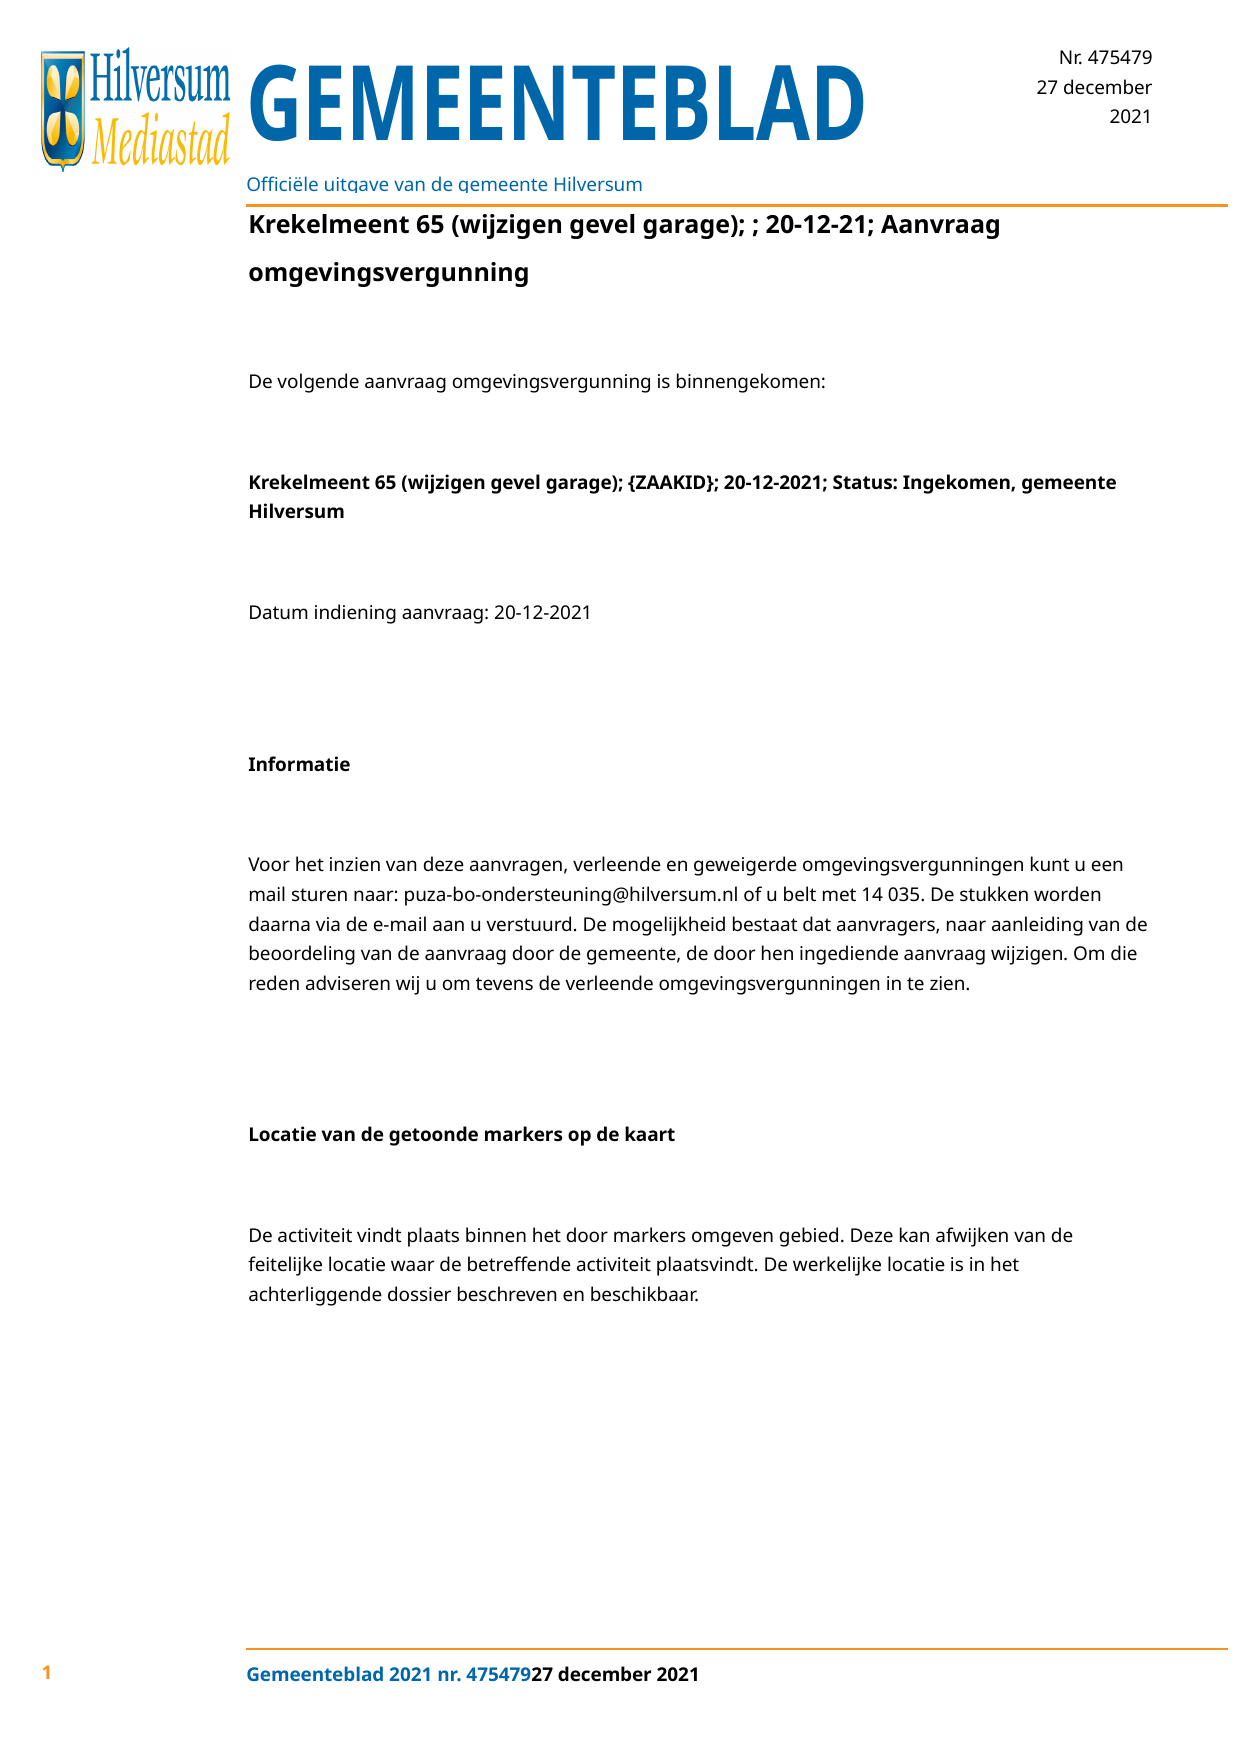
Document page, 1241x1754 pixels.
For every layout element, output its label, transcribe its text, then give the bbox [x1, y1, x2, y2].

text Datum indiening aanvraag: 20-12-2021 [248, 599, 1152, 625]
text Locatie van de getoonde markers op de kaart [248, 1121, 1152, 1147]
picture [41, 47, 231, 172]
text Informatie [248, 751, 1152, 777]
text Krekelmeent 65 (wijzigen gevel garage); {ZAAKID}; 20-12-2021; Status: Ingekomen, gemeente Hilversum [248, 469, 1152, 524]
text Krekelmeent 65 (wijzigen gevel garage); ; 20-12-21; Aanvraag omgevingsvergunning [248, 207, 1152, 288]
text De activiteit vindt plaats binnen het door markers omgeven gebied. Deze kan afwijken van de feitelijke locatie waar de betreffende activiteit plaatsvindt. De werkelijke locatie is in het achterliggende dossier beschreven en beschikbaar. [248, 1222, 1152, 1307]
text Voor het inzien van deze aanvragen, verleende en geweigerde omgevingsvergunningen kunt u een mail sturen naar: puza-bo-ondersteuning@hilversum.nl of u belt met 14 035. De stukken worden daarna via de e-mail aan u verstuurd. De mogelijkheid bestaat dat aanvragers, naar aanleiding van de beoordeling van de aanvraag door de gemeente, de door hen ingediende aanvraag wijzigen. Om die reden adviseren wij u om tevens de verleende omgevingsvergunningen in te zien. [248, 852, 1152, 996]
text De volgende aanvraag omgevingsvergunning is binnengekomen: [248, 368, 1152, 394]
